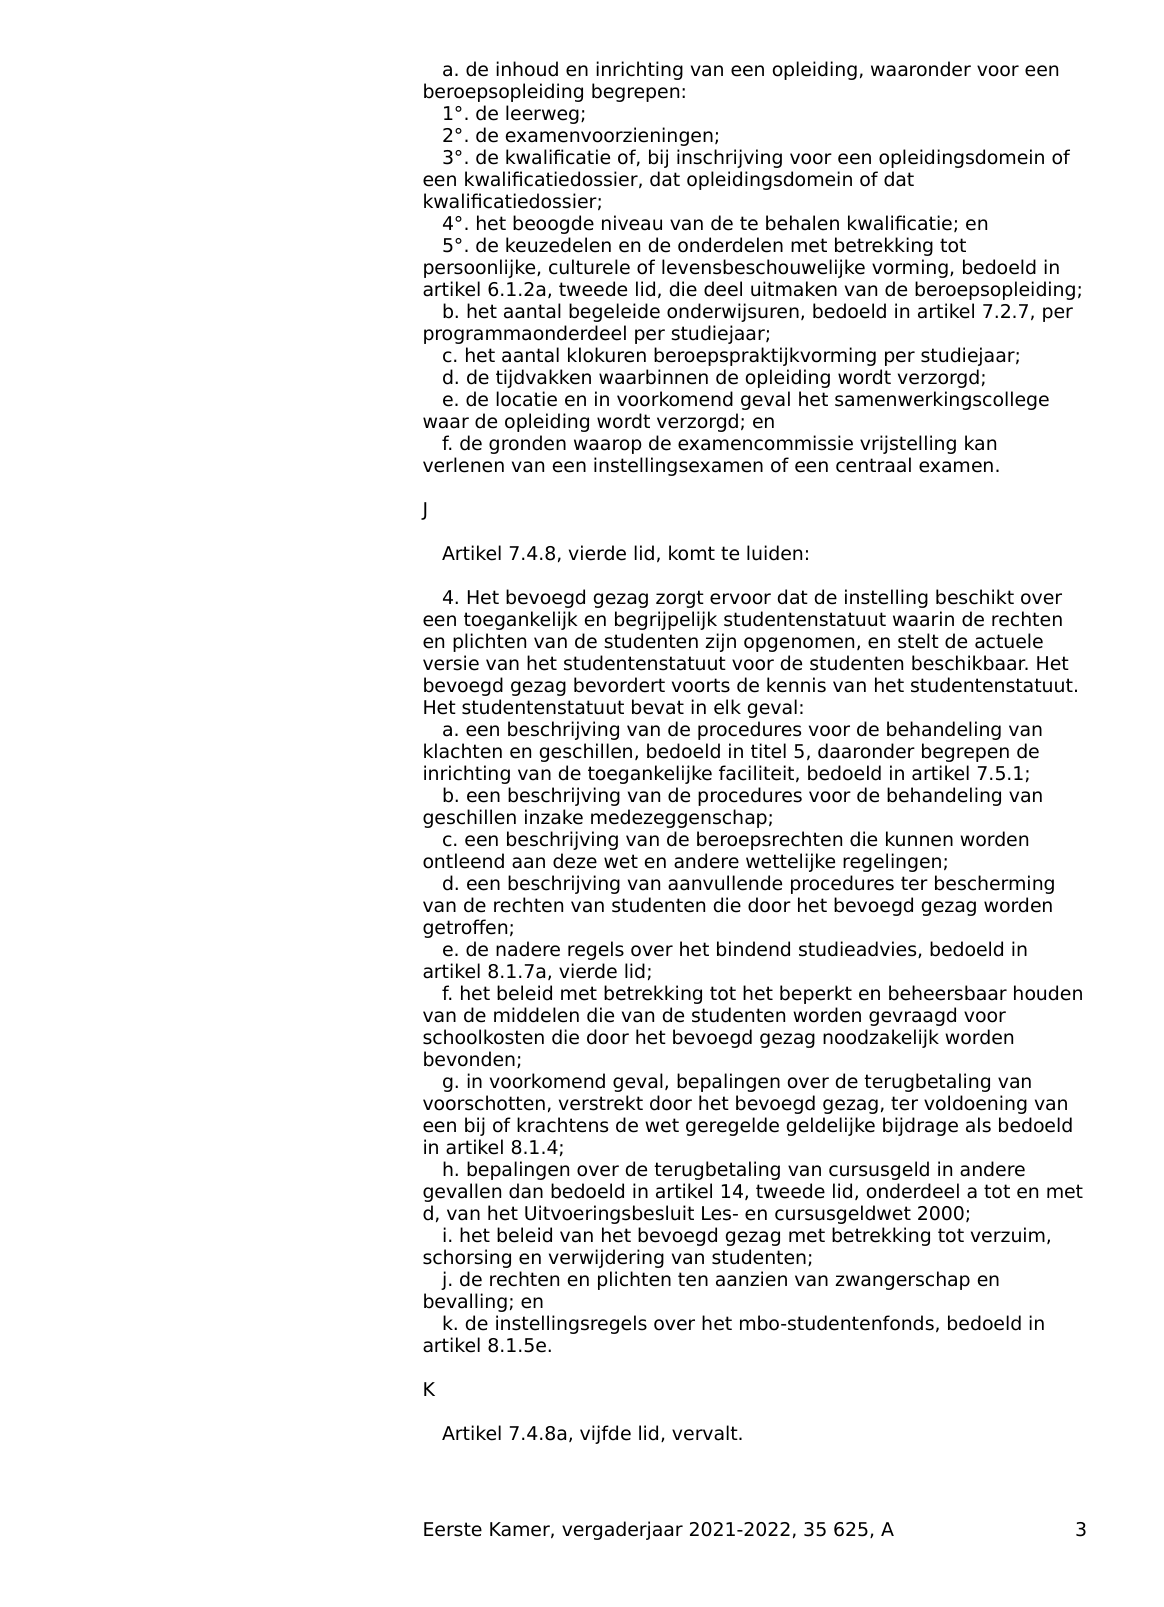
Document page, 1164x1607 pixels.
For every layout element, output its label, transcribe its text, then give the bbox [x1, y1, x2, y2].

text e. de locatie en in voorkomend geval het samenwerkingscollege waar de opleiding wordt verzorgd; en [422, 389, 1087, 433]
text 4. Het bevoegd gezag zorgt ervoor dat de instelling beschikt over een toegankelijk en begrijpelijk studentenstatuut waarin de rechten en plichten van de studenten zijn opgenomen, en stelt de actuele versie van het studentenstatuut voor de studenten beschikbaar. Het bevoegd gezag bevordert voorts de kennis van het studentenstatuut. Het studentenstatuut bevat in elk geval: [422, 587, 1087, 719]
text e. de nadere regels over het bindend studieadvies, bedoeld in artikel 8.1.7a, vierde lid; [422, 939, 1087, 983]
text 3°. de kwalificatie of, bij inschrijving voor een opleidingsdomein of een kwalificatiedossier, dat opleidingsdomein of dat kwalificatiedossier; [422, 147, 1087, 213]
text Artikel 7.4.8a, vijfde lid, vervalt. [422, 1423, 1087, 1445]
text f. het beleid met betrekking tot het beperkt en beheersbaar houden van de middelen die van de studenten worden gevraagd voor schoolkosten die door het bevoegd gezag noodzakelijk worden bevonden; [422, 983, 1087, 1071]
text j. de rechten en plichten ten aanzien van zwangerschap en bevalling; en [422, 1268, 1087, 1312]
text c. een beschrijving van de beroepsrechten die kunnen worden ontleend aan deze wet en andere wettelijke regelingen; [422, 829, 1087, 873]
text 5°. de keuzedelen en de onderdelen met betrekking tot persoonlijke, culturele of levensbeschouwelijke vorming, bedoeld in artikel 6.1.2a, tweede lid, die deel uitmaken van de beroepsopleiding; [422, 235, 1087, 301]
text 2°. de examenvoorzieningen; [422, 125, 1087, 147]
text k. de instellingsregels over het mbo-studentenfonds, bedoeld in artikel 8.1.5e. [422, 1312, 1087, 1356]
text f. de gronden waarop de examencommissie vrijstelling kan verlenen van een instellingsexamen of een centraal examen. [422, 433, 1087, 477]
text i. het beleid van het bevoegd gezag met betrekking tot verzuim, schorsing en verwijdering van studenten; [422, 1224, 1087, 1268]
text d. de tijdvakken waarbinnen de opleiding wordt verzorgd; [422, 367, 1087, 389]
text 1°. de leerweg; [422, 103, 1087, 125]
text a. de inhoud en inrichting van een opleiding, waaronder voor een beroepsopleiding begrepen: [422, 59, 1087, 103]
text a. een beschrijving van de procedures voor de behandeling van klachten en geschillen, bedoeld in titel 5, daaronder begrepen de inrichting van de toegankelijke faciliteit, bedoeld in artikel 7.5.1; [422, 719, 1087, 785]
text g. in voorkomend geval, bepalingen over de terugbetaling van voorschotten, verstrekt door het bevoegd gezag, ter voldoening van een bij of krachtens de wet geregelde geldelijke bijdrage als bedoeld in artikel 8.1.4; [422, 1071, 1087, 1159]
text Artikel 7.4.8, vierde lid, komt te luiden: [422, 543, 1087, 565]
text h. bepalingen over de terugbetaling van cursusgeld in andere gevallen dan bedoeld in artikel 14, tweede lid, onderdeel a tot en met d, van het Uitvoeringsbesluit Les- en cursusgeldwet 2000; [422, 1159, 1087, 1224]
text c. het aantal klokuren beroepspraktijkvorming per studiejaar; [422, 345, 1087, 367]
text J [422, 499, 1087, 521]
text K [422, 1379, 1087, 1401]
text d. een beschrijving van aanvullende procedures ter bescherming van de rechten van studenten die door het bevoegd gezag worden getroffen; [422, 873, 1087, 939]
text 4°. het beoogde niveau van de te behalen kwalificatie; en [422, 213, 1087, 235]
text b. een beschrijving van de procedures voor de behandeling van geschillen inzake medezeggenschap; [422, 785, 1087, 829]
text b. het aantal begeleide onderwijsuren, bedoeld in artikel 7.2.7, per programmaonderdeel per studiejaar; [422, 301, 1087, 345]
